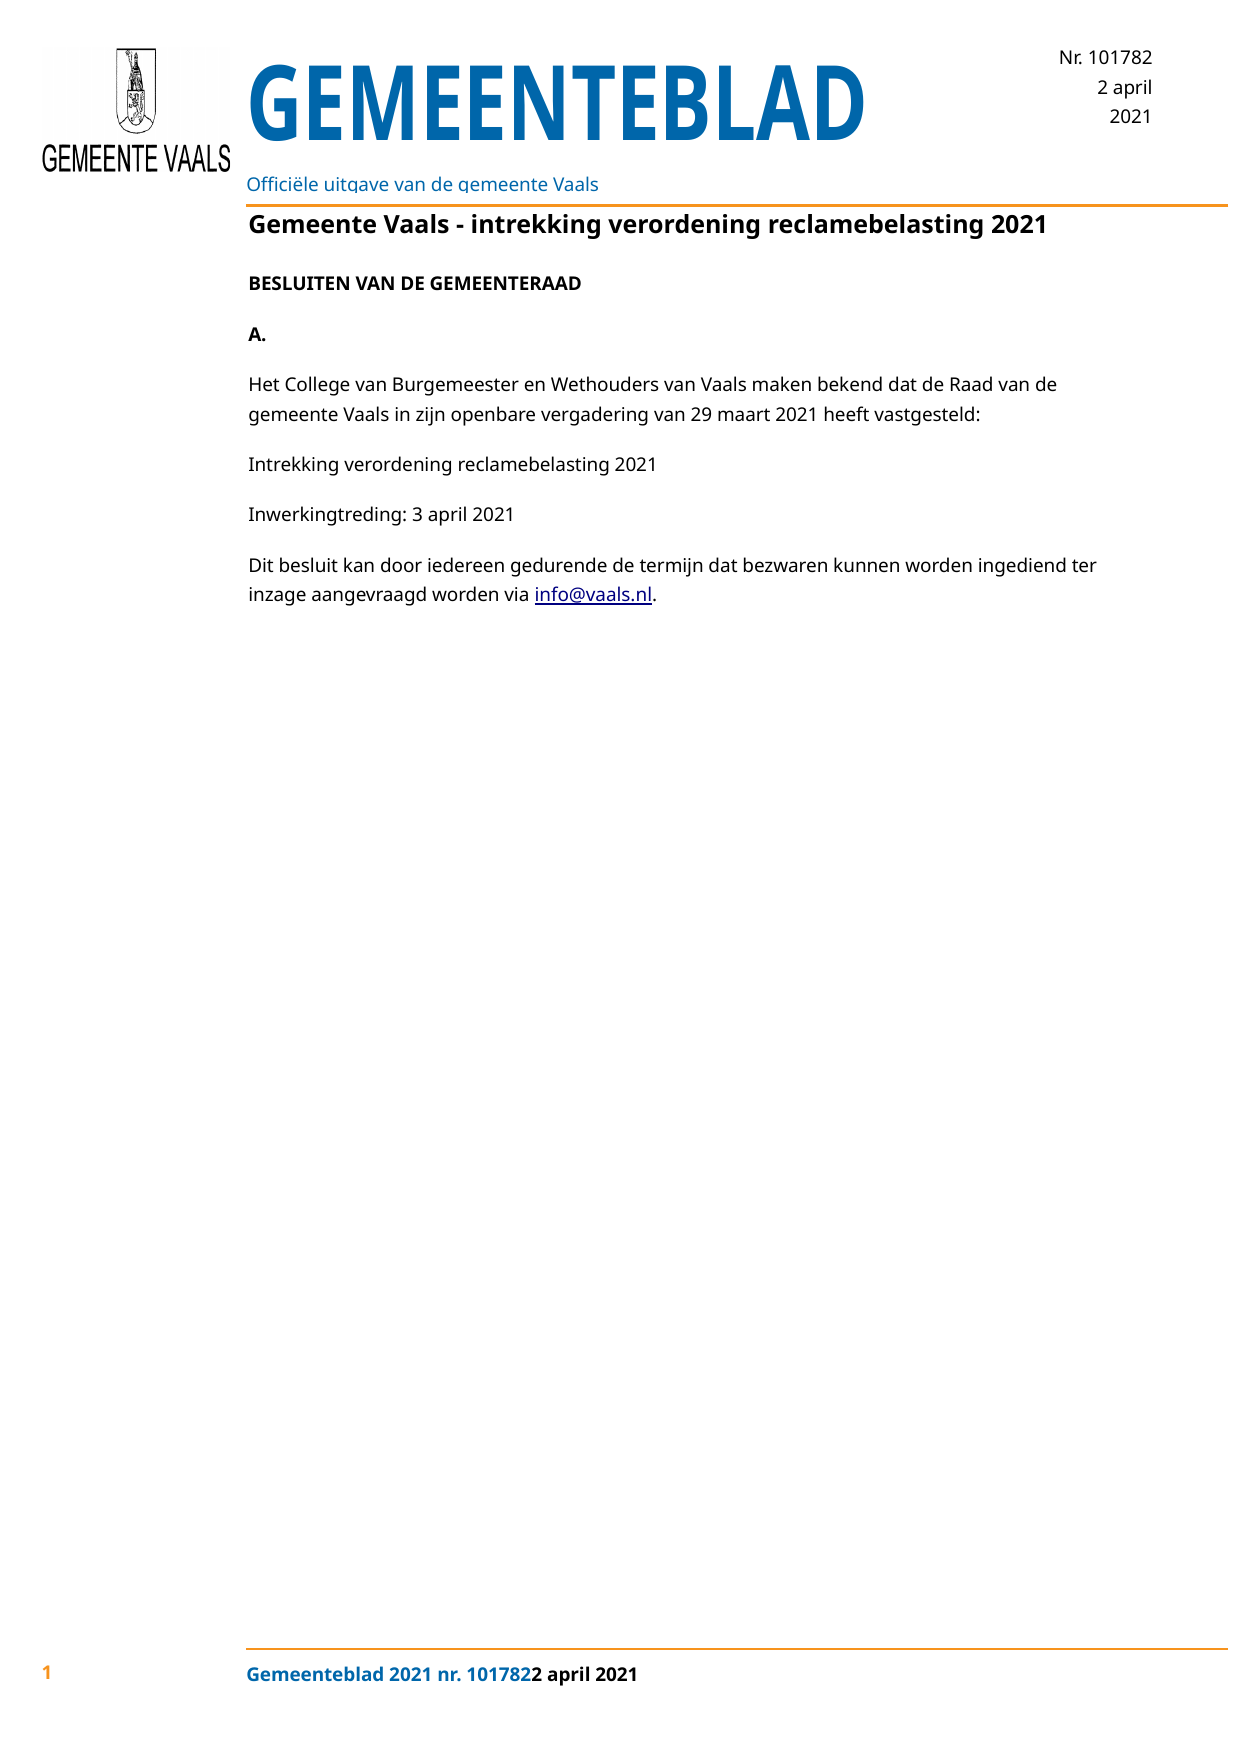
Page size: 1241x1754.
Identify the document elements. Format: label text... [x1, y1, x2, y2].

text Inwerkingtreding: 3 april 2021 [248, 502, 1152, 527]
text Het College van Burgemeester en Wethouders van Vaals maken bekend dat de Raad van de gemeente Vaals in zijn openbare vergadering van 29 maart 2021 heeft vastgesteld: [248, 371, 1152, 426]
picture [41, 47, 231, 172]
text Intrekking verordening reclamebelasting 2021 [248, 451, 1152, 477]
text A. [248, 321, 1152, 346]
text Dit besluit kan door iedereen gedurende de termijn dat bezwaren kunnen worden ingediend ter inzage aangevraagd worden via info@vaals.nl. [248, 552, 1152, 607]
text BESLUITEN VAN DE GEMEENTERAAD [248, 270, 1152, 296]
text Gemeente Vaals - intrekking verordening reclamebelasting 2021 [248, 207, 1152, 241]
